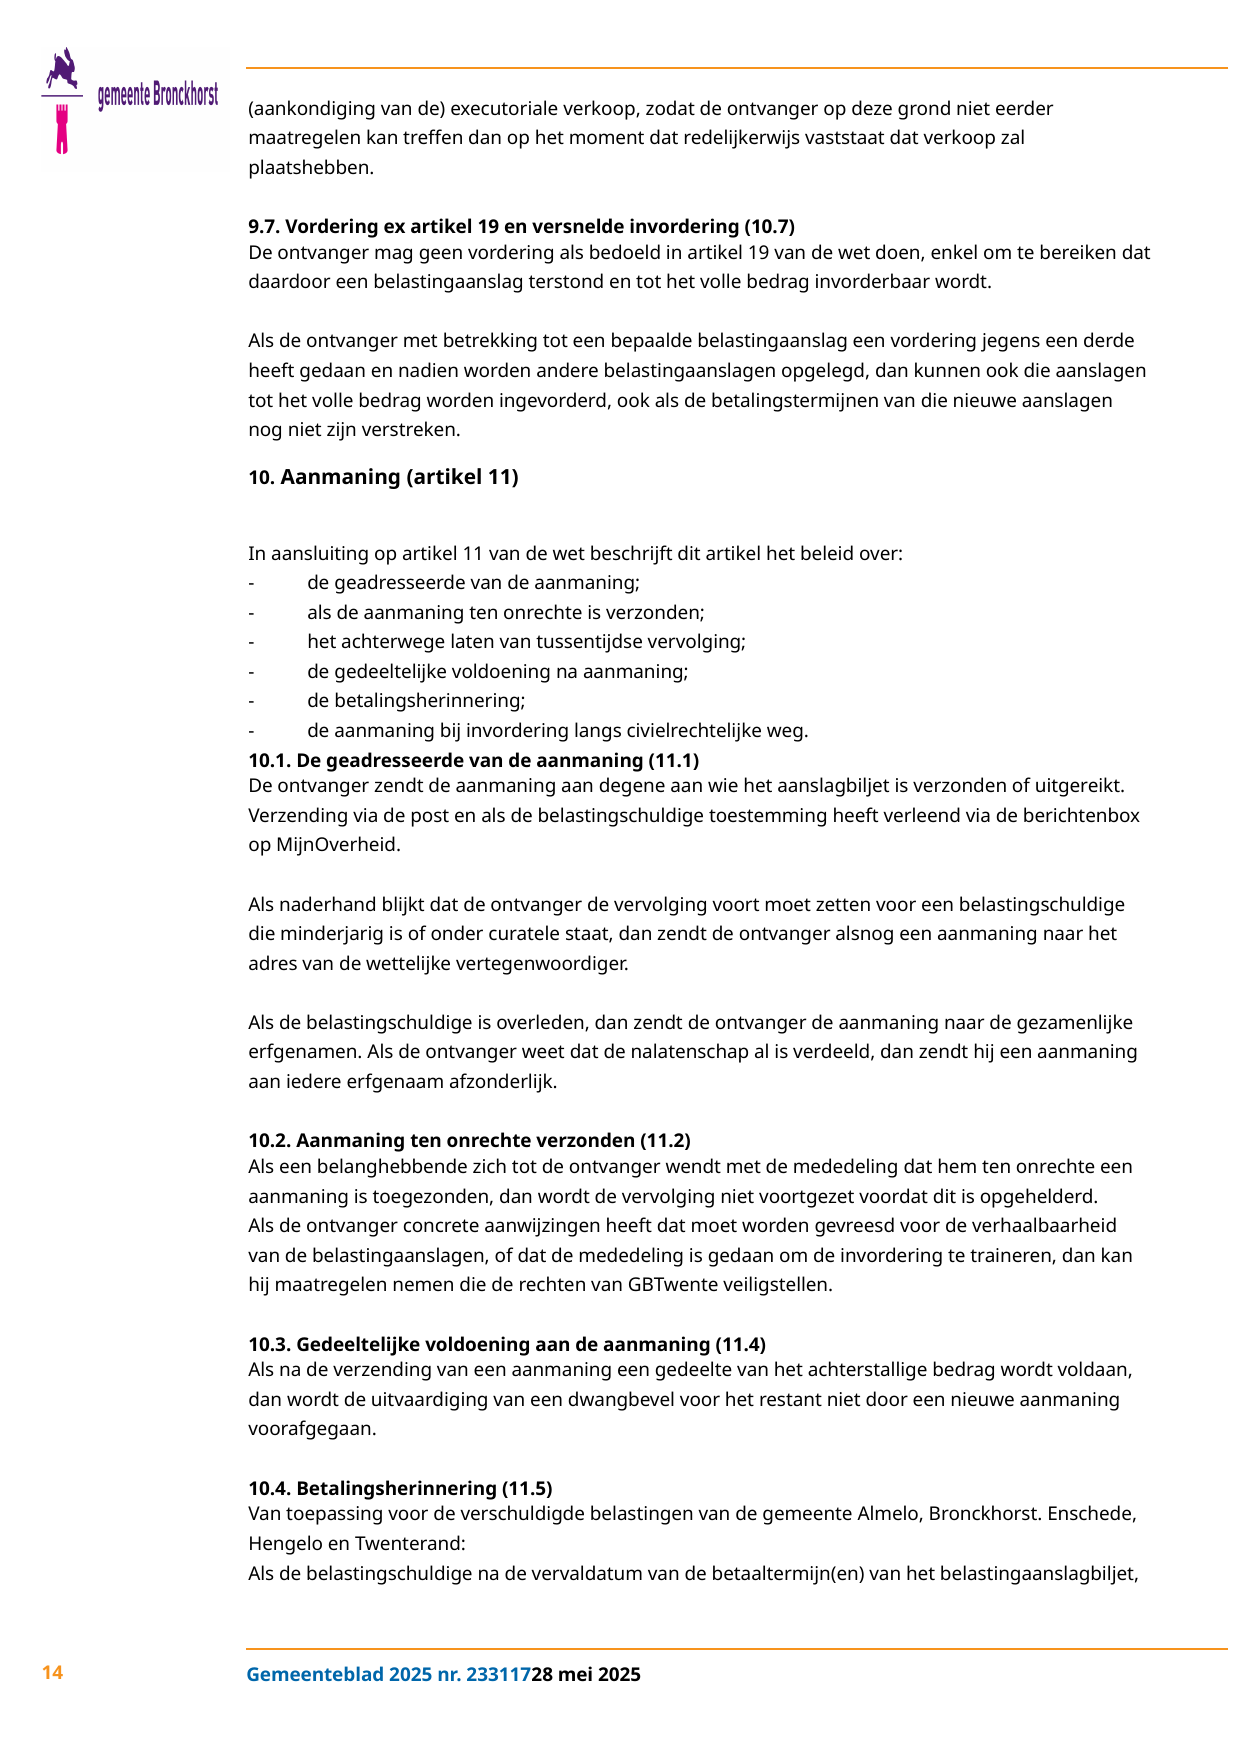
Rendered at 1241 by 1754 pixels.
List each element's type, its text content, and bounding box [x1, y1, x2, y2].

text 10. Aanmaning (artikel 11) [248, 462, 1152, 490]
text Als een belanghebbende zich tot de ontvanger wendt met de mededeling dat hem ten onrechte een aanmaning is toegezonden, dan wordt de vervolging niet voortgezet voordat dit is opgehelderd. [248, 1153, 1152, 1208]
text 10.4. Betalingsherinnering (11.5) [248, 1475, 1152, 1501]
text 10.2. Aanmaning ten onrechte verzonden (11.2) [248, 1127, 1152, 1153]
text 10.3. Gedeeltelijke voldoening aan de aanmaning (11.4) [248, 1331, 1152, 1356]
text (aankondiging van de) executoriale verkoop, zodat de ontvanger op deze grond niet eerder maatregelen kan treffen dan op het moment dat redelijkerwijs vaststaat dat verkoop zal plaatshebben. [248, 95, 1152, 180]
picture [41, 47, 231, 172]
text Als na de verzending van een aanmaning een gedeelte van het achterstallige bedrag wordt voldaan, dan wordt de uitvaardiging van een dwangbevel voor het restant niet door een nieuwe aanmaning voorafgegaan. [248, 1356, 1152, 1441]
text Als de ontvanger concrete aanwijzingen heeft dat moet worden gevreesd voor de verhaalbaarheid van de belastingaanslagen, of dat de mededeling is gedaan om de invordering te traineren, dan kan hij maatregelen nemen die de rechten van GBTwente veiligstellen. [248, 1212, 1152, 1297]
text De ontvanger mag geen vordering als bedoeld in artikel 19 van de wet doen, enkel om te bereiken dat daardoor een belastingaanslag terstond en tot het volle bedrag invorderbaar wordt. [248, 239, 1152, 294]
text Als naderhand blijkt dat de ontvanger de vervolging voort moet zetten voor een belastingschuldige die minderjarig is of onder curatele staat, dan zendt de ontvanger alsnog een aanmaning naar het adres van de wettelijke vertegenwoordiger. [248, 891, 1152, 976]
list de geadresseerde van de aanmaning; [248, 569, 1152, 595]
list het achterwege laten van tussentijdse vervolging; [248, 628, 1152, 654]
list de aanmaning bij invordering langs civielrechtelijke weg. [248, 717, 1152, 743]
list als de aanmaning ten onrechte is verzonden; [248, 599, 1152, 624]
text 10.1. De geadresseerde van de aanmaning (11.1) [248, 747, 1152, 772]
text Verzending via de post en als de belastingschuldige toestemming heeft verleend via de berichtenbox op MijnOverheid. [248, 802, 1152, 857]
text In aansluiting op artikel 11 van de wet beschrijft dit artikel het beleid over: [248, 540, 1152, 565]
text Als de belastingschuldige is overleden, dan zendt de ontvanger de aanmaning naar de gezamenlijke erfgenamen. Als de ontvanger weet dat de nalatenschap al is verdeeld, dan zendt hij een aanmaning aan iedere erfgenaam afzonderlijk. [248, 1009, 1152, 1094]
list de gedeeltelijke voldoening na aanmaning; [248, 658, 1152, 684]
text Van toepassing voor de verschuldigde belastingen van de gemeente Almelo, Bronckhorst. Enschede, Hengelo en Twenterand: [248, 1501, 1152, 1556]
text Als de ontvanger met betrekking tot een bepaalde belastingaanslag een vordering jegens een derde heeft gedaan en nadien worden andere belastingaanslagen opgelegd, dan kunnen ook die aanslagen tot het volle bedrag worden ingevorderd, ook als de betalingstermijnen van die nieuwe aanslagen nog niet zijn verstreken. [248, 328, 1152, 442]
text De ontvanger zendt de aanmaning aan degene aan wie het aanslagbiljet is verzonden of uitgereikt. [248, 772, 1152, 798]
list de betalingsherinnering; [248, 688, 1152, 713]
text 9.7. Vordering ex artikel 19 en versnelde invordering (10.7) [248, 213, 1152, 239]
text Als de belastingschuldige na de vervaldatum van de betaaltermijn(en) van het belastingaanslagbiljet, [248, 1560, 1152, 1585]
